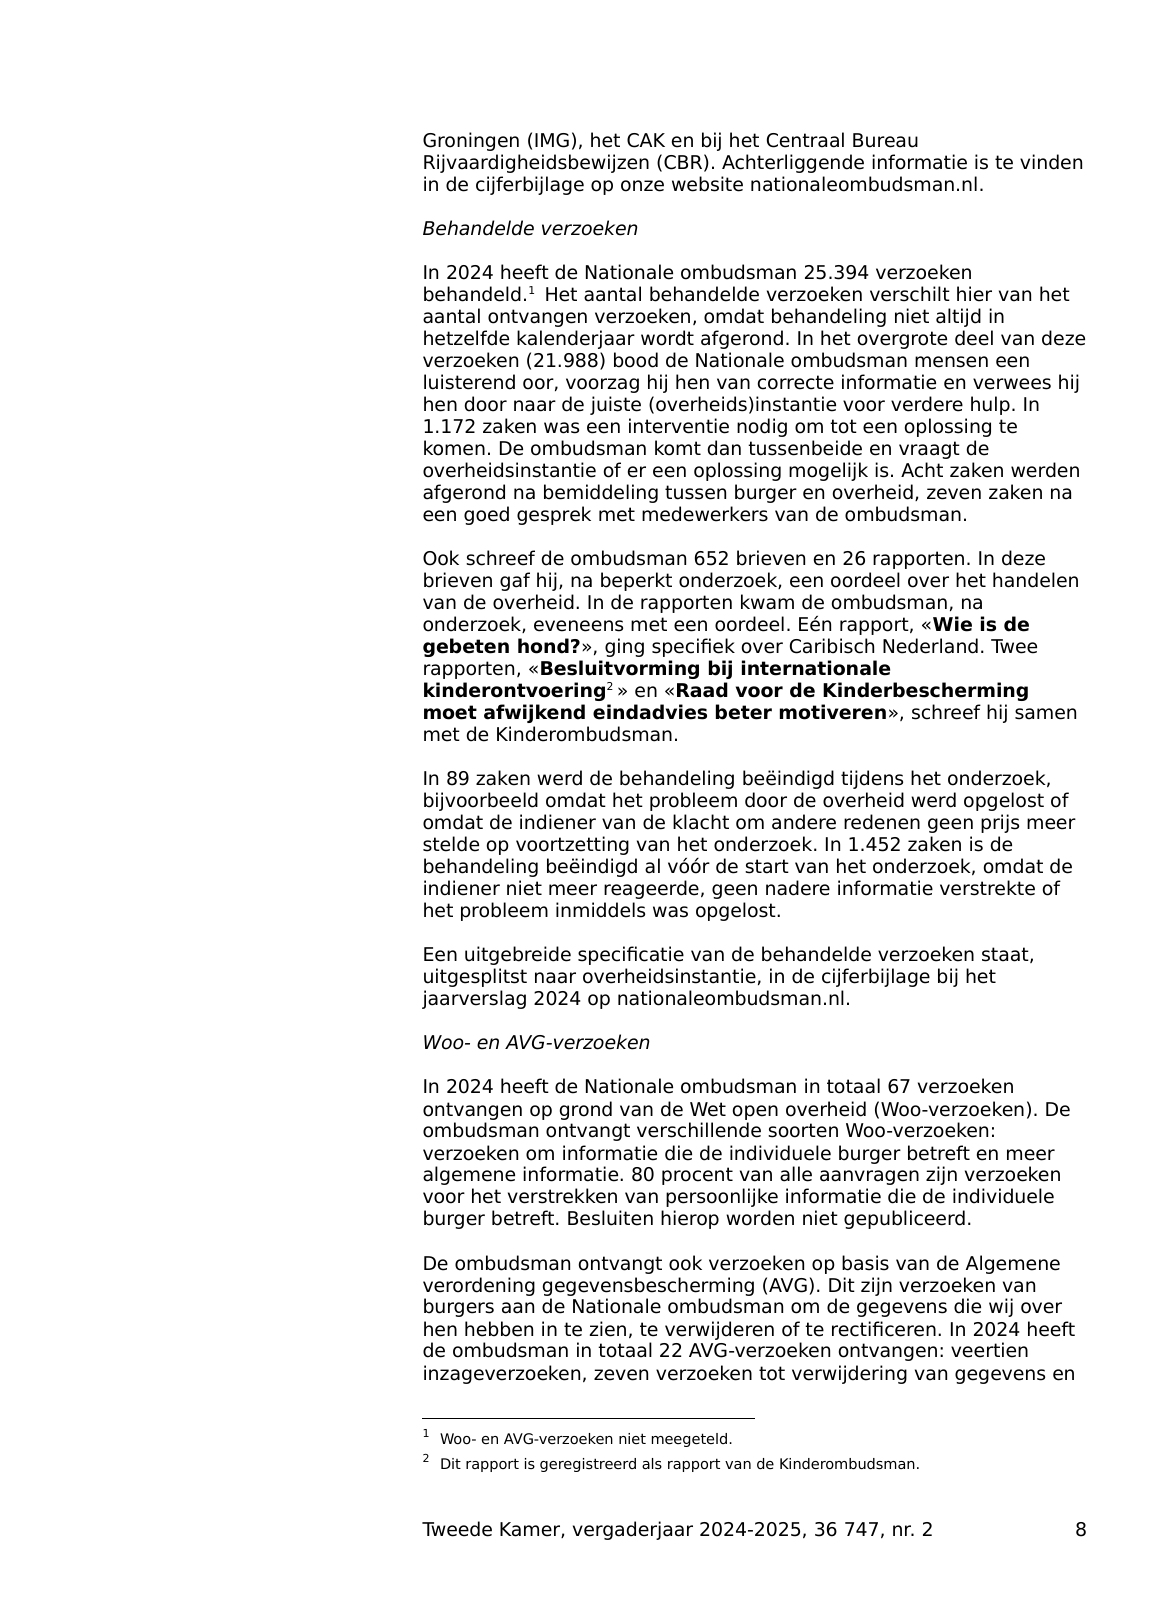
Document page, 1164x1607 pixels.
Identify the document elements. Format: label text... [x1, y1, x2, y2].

text In 2024 heeft de Nationale ombudsman 25.394 verzoeken behandeld. Het aantal behandelde verzoeken verschilt hier van het aantal ontvangen verzoeken, omdat behandeling niet altijd in hetzelfde kalenderjaar wordt afgerond. In het overgrote deel van deze verzoeken (21.988) bood de Nationale ombudsman mensen een luisterend oor, voorzag hij hen van correcte informatie en verwees hij hen door naar de juiste (overheids)instantie voor verdere hulp. In 1.172 zaken was een interventie nodig om tot een oplossing te komen. De ombudsman komt dan tussenbeide en vraagt de overheidsinstantie of er een oplossing mogelijk is. Acht zaken werden afgerond na bemiddeling tussen burger en overheid, zeven zaken na een goed gesprek met medewerkers van de ombudsman. [422, 262, 1087, 526]
text Woo- en AVG-verzoeken niet meegeteld. [422, 1427, 1087, 1449]
subtitle Behandelde verzoeken [422, 218, 1087, 240]
subtitle Woo- en AVG-verzoeken [422, 1032, 1087, 1054]
text Dit rapport is geregistreerd als rapport van de Kinderombudsman. [422, 1452, 1087, 1474]
text Een uitgebreide specificatie van de behandelde verzoeken staat, uitgesplitst naar overheidsinstantie, in de cijferbijlage bij het jaarverslag 2024 op nationaleombudsman.nl. [422, 944, 1087, 1010]
text Groningen (IMG), het CAK en bij het Centraal Bureau Rijvaardigheidsbewijzen (CBR). Achterliggende informatie is te vinden in de cijferbijlage op onze website nationaleombudsman.nl. [422, 130, 1087, 196]
text In 2024 heeft de Nationale ombudsman in totaal 67 verzoeken ontvangen op grond van de Wet open overheid (Woo-verzoeken). De ombudsman ontvangt verschillende soorten Woo-verzoeken: verzoeken om informatie die de individuele burger betreft en meer algemene informatie. 80 procent van alle aanvragen zijn verzoeken voor het verstrekken van persoonlijke informatie die de individuele burger betreft. Besluiten hierop worden niet gepubliceerd. [422, 1076, 1087, 1230]
text In 89 zaken werd de behandeling beëindigd tijdens het onderzoek, bijvoorbeeld omdat het probleem door de overheid werd opgelost of omdat de indiener van de klacht om andere redenen geen prijs meer stelde op voortzetting van het onderzoek. In 1.452 zaken is de behandeling beëindigd al vóór de start van het onderzoek, omdat de indiener niet meer reageerde, geen nadere informatie verstrekte of het probleem inmiddels was opgelost. [422, 768, 1087, 922]
text De ombudsman ontvangt ook verzoeken op basis van de Algemene verordening gegevensbescherming (AVG). Dit zijn verzoeken van burgers aan de Nationale ombudsman om de gegevens die wij over hen hebben in te zien, te verwijderen of te rectificeren. In 2024 heeft de ombudsman in totaal 22 AVG-verzoeken ontvangen: veertien inzageverzoeken, zeven verzoeken tot verwijdering van gegevens en [422, 1252, 1087, 1384]
text Ook schreef de ombudsman 652 brieven en 26 rapporten. In deze brieven gaf hij, na beperkt onderzoek, een oordeel over het handelen van de overheid. In de rapporten kwam de ombudsman, na onderzoek, eveneens met een oordeel. Eén rapport, «Wie is de gebeten hond?», ging specifiek over Caribisch Nederland. Twee rapporten, «Besluitvorming bij internationale kinderontvoering» en «Raad voor de Kinderbescherming moet afwijkend eindadvies beter motiveren», schreef hij samen met de Kinderombudsman. [422, 548, 1087, 746]
